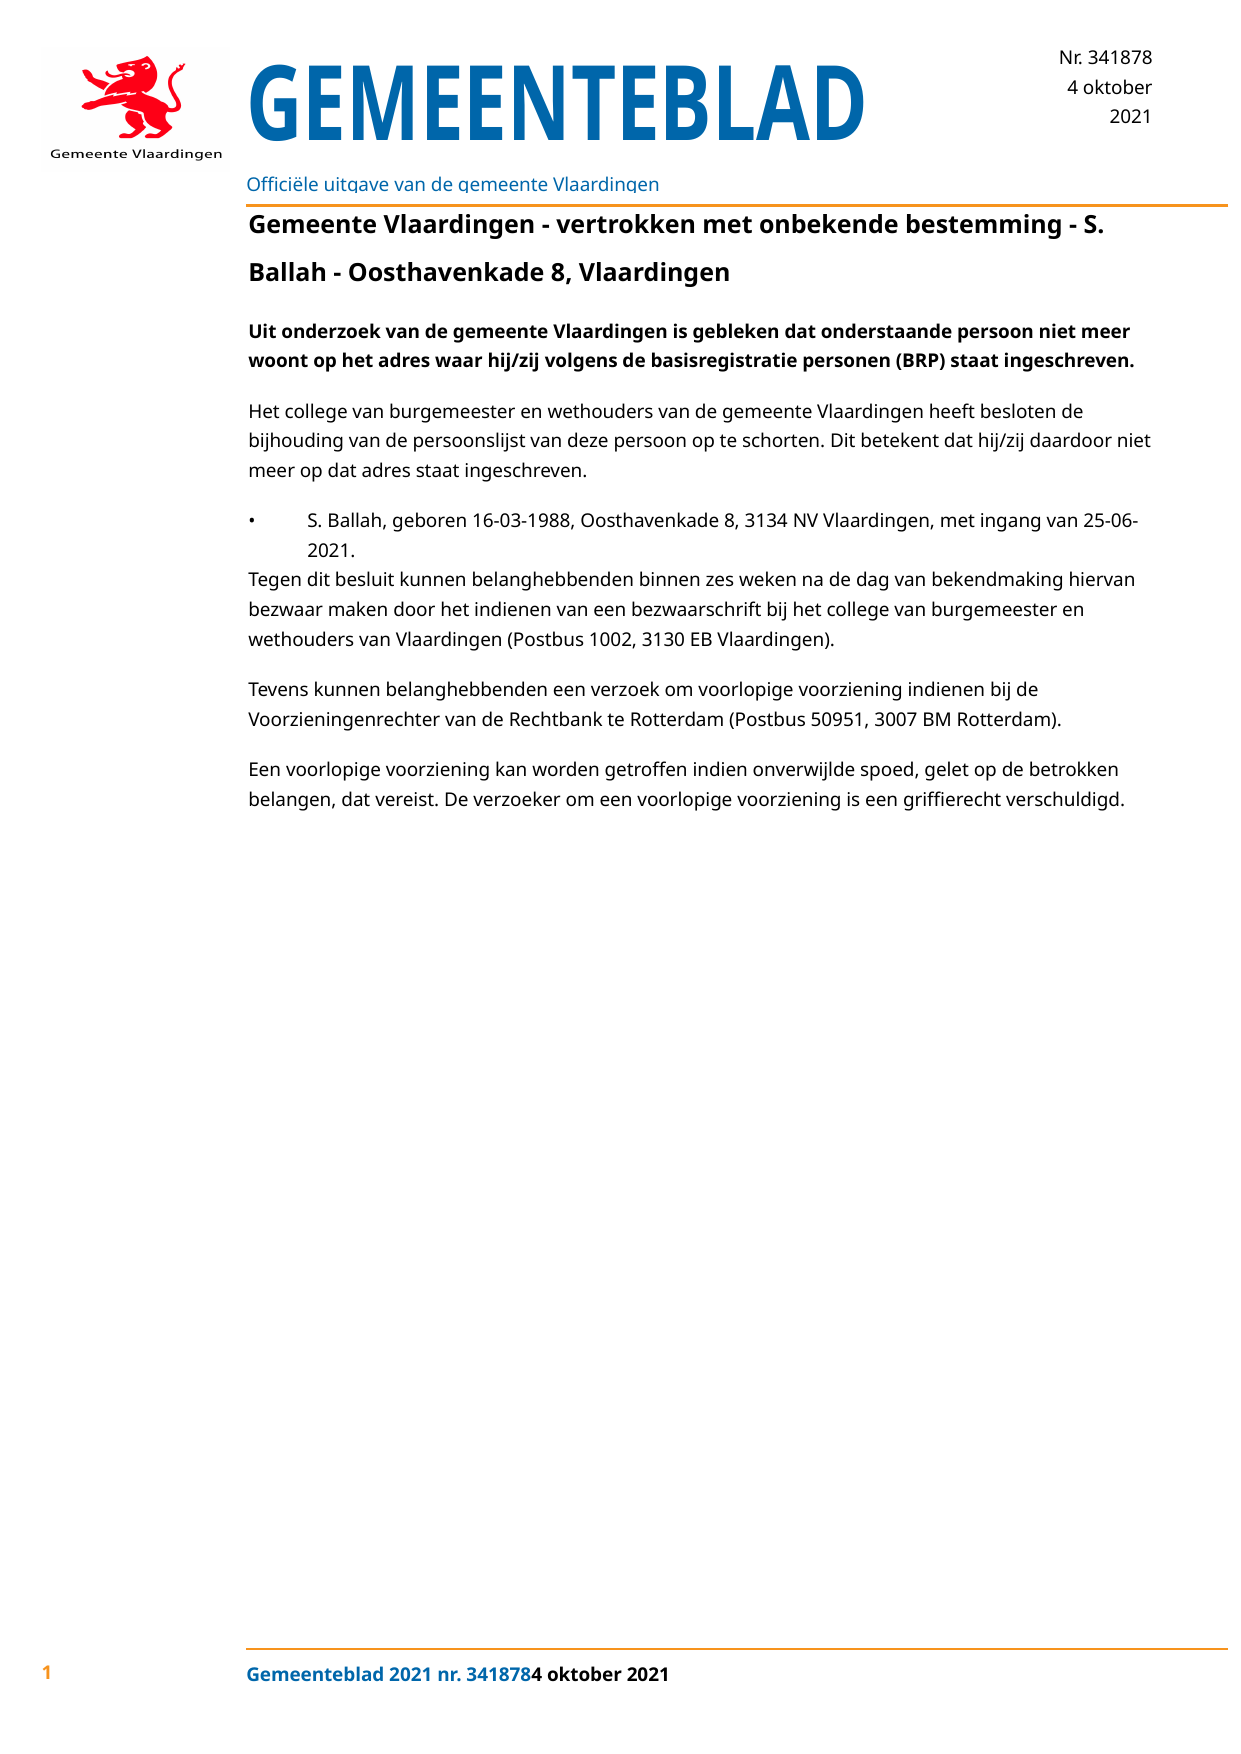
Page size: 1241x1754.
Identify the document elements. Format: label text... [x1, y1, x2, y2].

list S. Ballah, geboren 16-03-1988, Oosthavenkade 8, 3134 NV Vlaardingen, met ingang van 25-06-2021. [248, 507, 1152, 563]
text Uit onderzoek van de gemeente Vlaardingen is gebleken dat onderstaande persoon niet meer woont op het adres waar hij/zij volgens de basisregistratie personen (BRP) staat ingeschreven. [248, 318, 1152, 373]
text Het college van burgemeester en wethouders van de gemeente Vlaardingen heeft besloten de bijhouding van de persoonslijst van deze persoon op te schorten. Dit betekent dat hij/zij daardoor niet meer op dat adres staat ingeschreven. [248, 398, 1152, 483]
text Een voorlopige voorziening kan worden getroffen indien onverwijlde spoed, gelet op de betrokken belangen, dat vereist. De verzoeker om een voorlopige voorziening is een griffierecht verschuldigd. [248, 756, 1152, 812]
text Gemeente Vlaardingen - vertrokken met onbekende bestemming - S. Ballah - Oosthavenkade 8, Vlaardingen [248, 207, 1152, 288]
text Tevens kunnen belanghebbenden een verzoek om voorlopige voorziening indienen bij de Voorzieningenrechter van de Rechtbank te Rotterdam (Postbus 50951, 3007 BM Rotterdam). [248, 676, 1152, 732]
picture [41, 47, 231, 172]
text Tegen dit besluit kunnen belanghebbenden binnen zes weken na de dag van bekendmaking hiervan bezwaar maken door het indienen van een bezwaarschrift bij het college van burgemeester en wethouders van Vlaardingen (Postbus 1002, 3130 EB Vlaardingen). [248, 567, 1152, 652]
